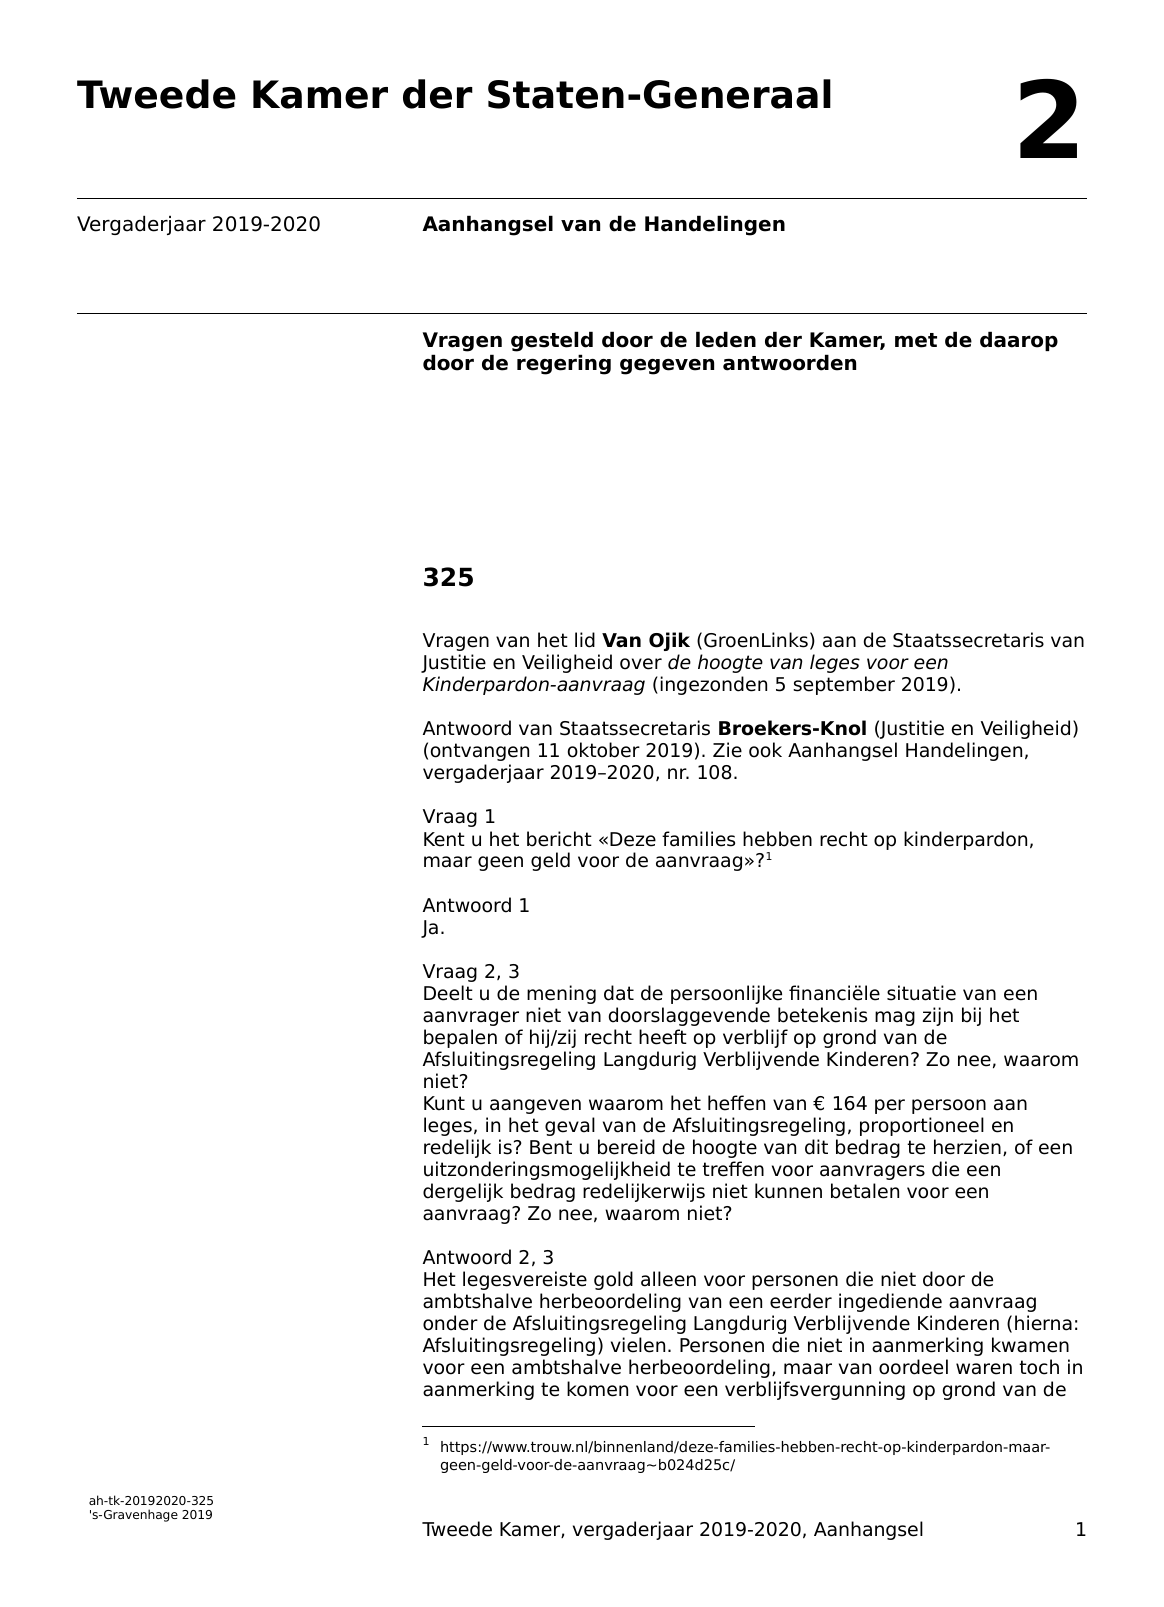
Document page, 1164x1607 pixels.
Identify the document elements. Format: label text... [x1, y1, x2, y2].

table_header Tweede Kamer der Staten-Generaal [77, 59, 886, 198]
text Antwoord 2, 3 [422, 1247, 1087, 1269]
table_cell [77, 314, 422, 375]
table_cell Vragen gesteld door de leden der Kamer, met de daarop door de regering gegeven antwoorden [422, 314, 1087, 375]
text Ja. [422, 917, 1087, 938]
text 325 [422, 563, 1087, 592]
text Vraag 1 [422, 806, 1087, 828]
text Deelt u de mening dat de persoonlijke financiële situatie van een aanvrager niet van doorslaggevende betekenis mag zijn bij het bepalen of hij/zij recht heeft op verblijf op grond van de Afsluitingsregeling Langdurig Verblijvende Kinderen? Zo nee, waarom niet? [422, 983, 1087, 1093]
text https://www.trouw.nl/binnenland/deze-families-hebben-recht-op-kinderpardon-maar-geen-geld-voor-de-aanvraag~b024d25c/ [422, 1435, 1087, 1474]
text 's-Gravenhage 2019 [88, 1508, 323, 1522]
text Antwoord van Staatssecretaris Broekers-Knol (Justitie en Veiligheid) (ontvangen 11 oktober 2019). Zie ook Aanhangsel Handelingen, vergaderjaar 2019–2020, nr. 108. [422, 718, 1087, 784]
text ah-tk-20192020-325 [88, 1494, 323, 1508]
table_cell Aanhangsel van de Handelingen [422, 199, 1087, 313]
table_cell Vergaderjaar 2019-2020 [77, 199, 422, 313]
text Kent u het bericht «Deze families hebben recht op kinderpardon, maar geen geld voor de aanvraag»? [422, 828, 1087, 872]
text Vragen van het lid Van Ojik (GroenLinks) aan de Staatssecretaris van Justitie en Veiligheid over de hoogte van leges voor een Kinderpardon-aanvraag (ingezonden 5 september 2019). [422, 630, 1087, 696]
text Het legesvereiste gold alleen voor personen die niet door de ambtshalve herbeoordeling van een eerder ingediende aanvraag onder de Afsluitingsregeling Langdurig Verblijvende Kinderen (hierna: Afsluitingsregeling) vielen. Personen die niet in aanmerking kwamen voor een ambtshalve herbeoordeling, maar van oordeel waren toch in aanmerking te komen voor een verblijfsvergunning op grond van de [422, 1269, 1087, 1401]
text Vraag 2, 3 [422, 961, 1087, 983]
text Kunt u aangeven waarom het heffen van € 164 per persoon aan leges, in het geval van de Afsluitingsregeling, proportioneel en redelijk is? Bent u bereid de hoogte van dit bedrag te herzien, of een uitzonderingsmogelijkheid te treffen voor aanvragers die een dergelijk bedrag redelijkerwijs niet kunnen betalen voor een aanvraag? Zo nee, waarom niet? [422, 1093, 1087, 1224]
text Antwoord 1 [422, 894, 1087, 917]
table_header 2 [886, 59, 1087, 198]
